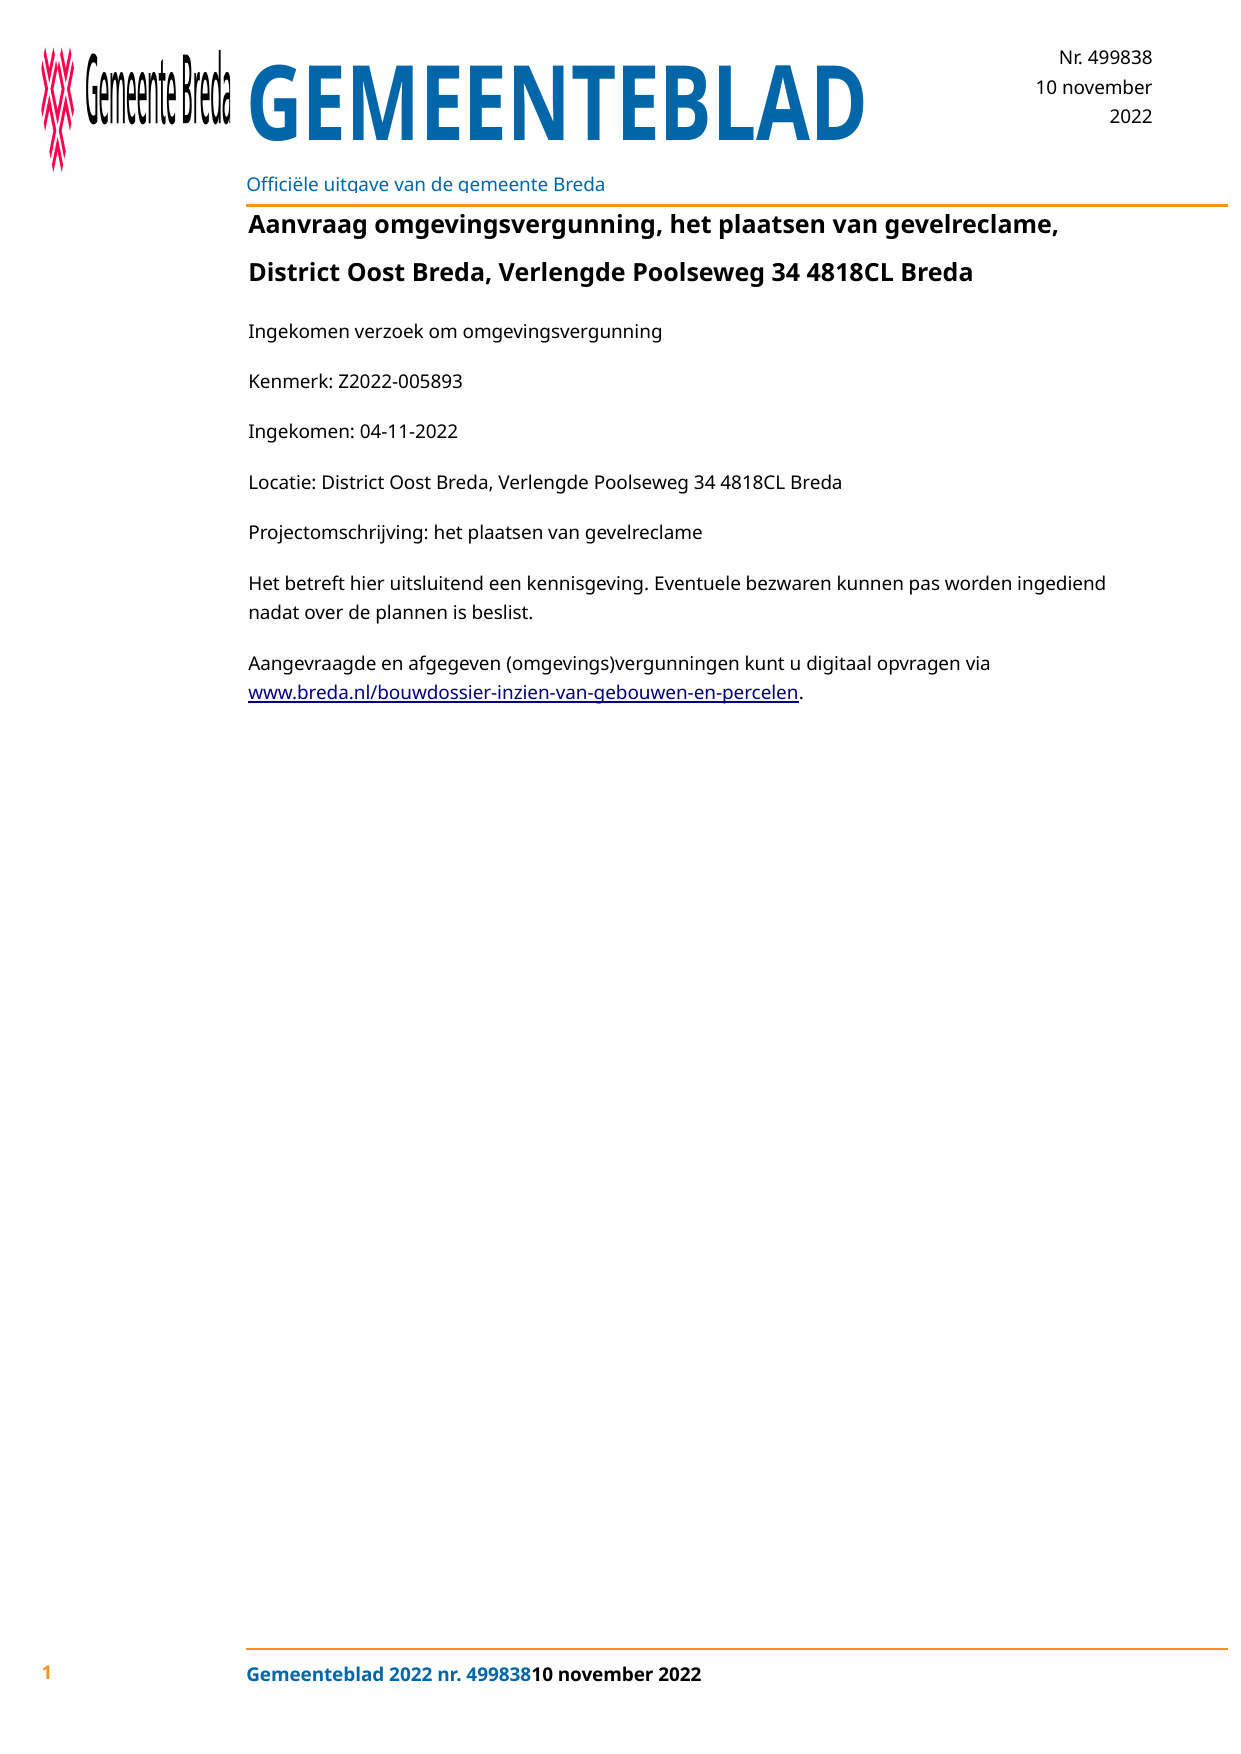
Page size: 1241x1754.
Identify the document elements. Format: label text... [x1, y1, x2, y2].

text Ingekomen: 04-11-2022 [248, 419, 1152, 444]
text Het betreft hier uitsluitend een kennisgeving. Eventuele bezwaren kunnen pas worden ingediend nadat over de plannen is beslist. [248, 570, 1152, 625]
picture [41, 47, 231, 172]
text Locatie: District Oost Breda, Verlengde Poolseweg 34 4818CL Breda [248, 469, 1152, 495]
text Kenmerk: Z2022-005893 [248, 368, 1152, 394]
text Projectomschrijving: het plaatsen van gevelreclame [248, 519, 1152, 545]
text Ingekomen verzoek om omgevingsvergunning [248, 318, 1152, 344]
text Aangevraagde en afgegeven (omgevings)vergunningen kunt u digitaal opvragen via www.breda.nl/bouwdossier-inzien-van-gebouwen-en-percelen. [248, 650, 1152, 705]
text Aanvraag omgevingsvergunning, het plaatsen van gevelreclame, District Oost Breda, Verlengde Poolseweg 34 4818CL Breda [248, 207, 1152, 288]
